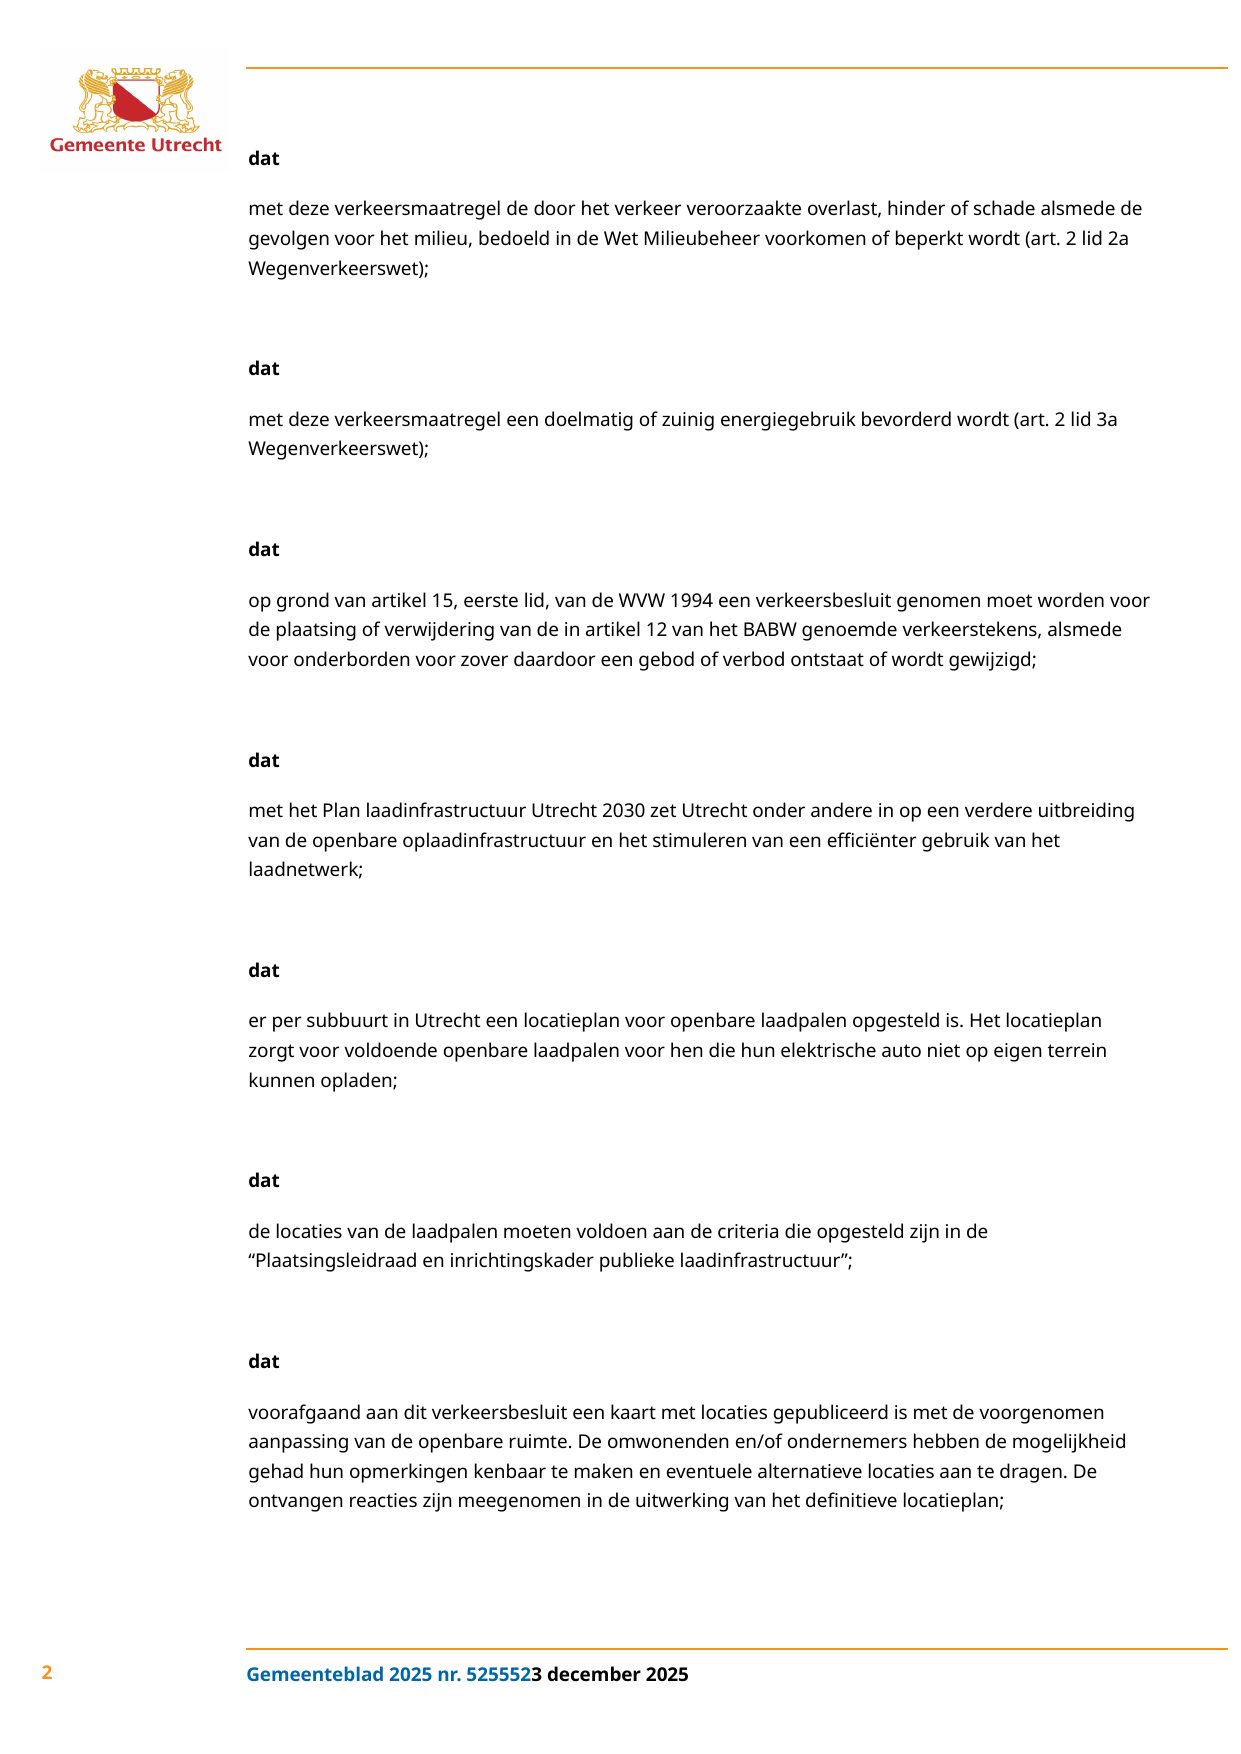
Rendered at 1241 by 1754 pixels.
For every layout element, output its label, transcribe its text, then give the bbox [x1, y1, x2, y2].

text met deze verkeersmaatregel de door het verkeer veroorzaakte overlast, hinder of schade alsmede de gevolgen voor het milieu, bedoeld in de Wet Milieubeheer voorkomen of beperkt wordt (art. 2 lid 2a Wegenverkeerswet); [248, 196, 1152, 281]
text dat [248, 1348, 1152, 1374]
text dat [248, 747, 1152, 773]
text de locaties van de laadpalen moeten voldoen aan de criteria die opgesteld zijn in de “Plaatsingsleidraad en inrichtingskader publieke laadinfrastructuur”; [248, 1218, 1152, 1273]
text dat [248, 536, 1152, 562]
text dat [248, 145, 1152, 171]
text er per subbuurt in Utrecht een locatieplan voor openbare laadpalen opgesteld is. Het locatieplan zorgt voor voldoende openbare laadpalen voor hen die hun elektrische auto niet op eigen terrein kunnen opladen; [248, 1008, 1152, 1093]
text dat [248, 1168, 1152, 1193]
text voorafgaand aan dit verkeersbesluit een kaart met locaties gepubliceerd is met de voorgenomen aanpassing van de openbare ruimte. De omwonenden en/of ondernemers hebben de mogelijkheid gehad hun opmerkingen kenbaar te maken en eventuele alternatieve locaties aan te dragen. De ontvangen reacties zijn meegenomen in de uitwerking van het definitieve locatieplan; [248, 1399, 1152, 1513]
picture [41, 47, 231, 172]
text dat [248, 356, 1152, 381]
text met deze verkeersmaatregel een doelmatig of zuinig energiegebruik bevorderd wordt (art. 2 lid 3a Wegenverkeerswet); [248, 406, 1152, 461]
text dat [248, 957, 1152, 983]
text op grond van artikel 15, eerste lid, van de WVW 1994 een verkeersbesluit genomen moet worden voor de plaatsing of verwijdering van de in artikel 12 van het BABW genoemde verkeerstekens, alsmede voor onderborden voor zover daardoor een gebod of verbod ontstaat of wordt gewijzigd; [248, 587, 1152, 672]
text met het Plan laadinfrastructuur Utrecht 2030 zet Utrecht onder andere in op een verdere uitbreiding van de openbare oplaadinfrastructuur en het stimuleren van een efficiënter gebruik van het laadnetwerk; [248, 797, 1152, 882]
